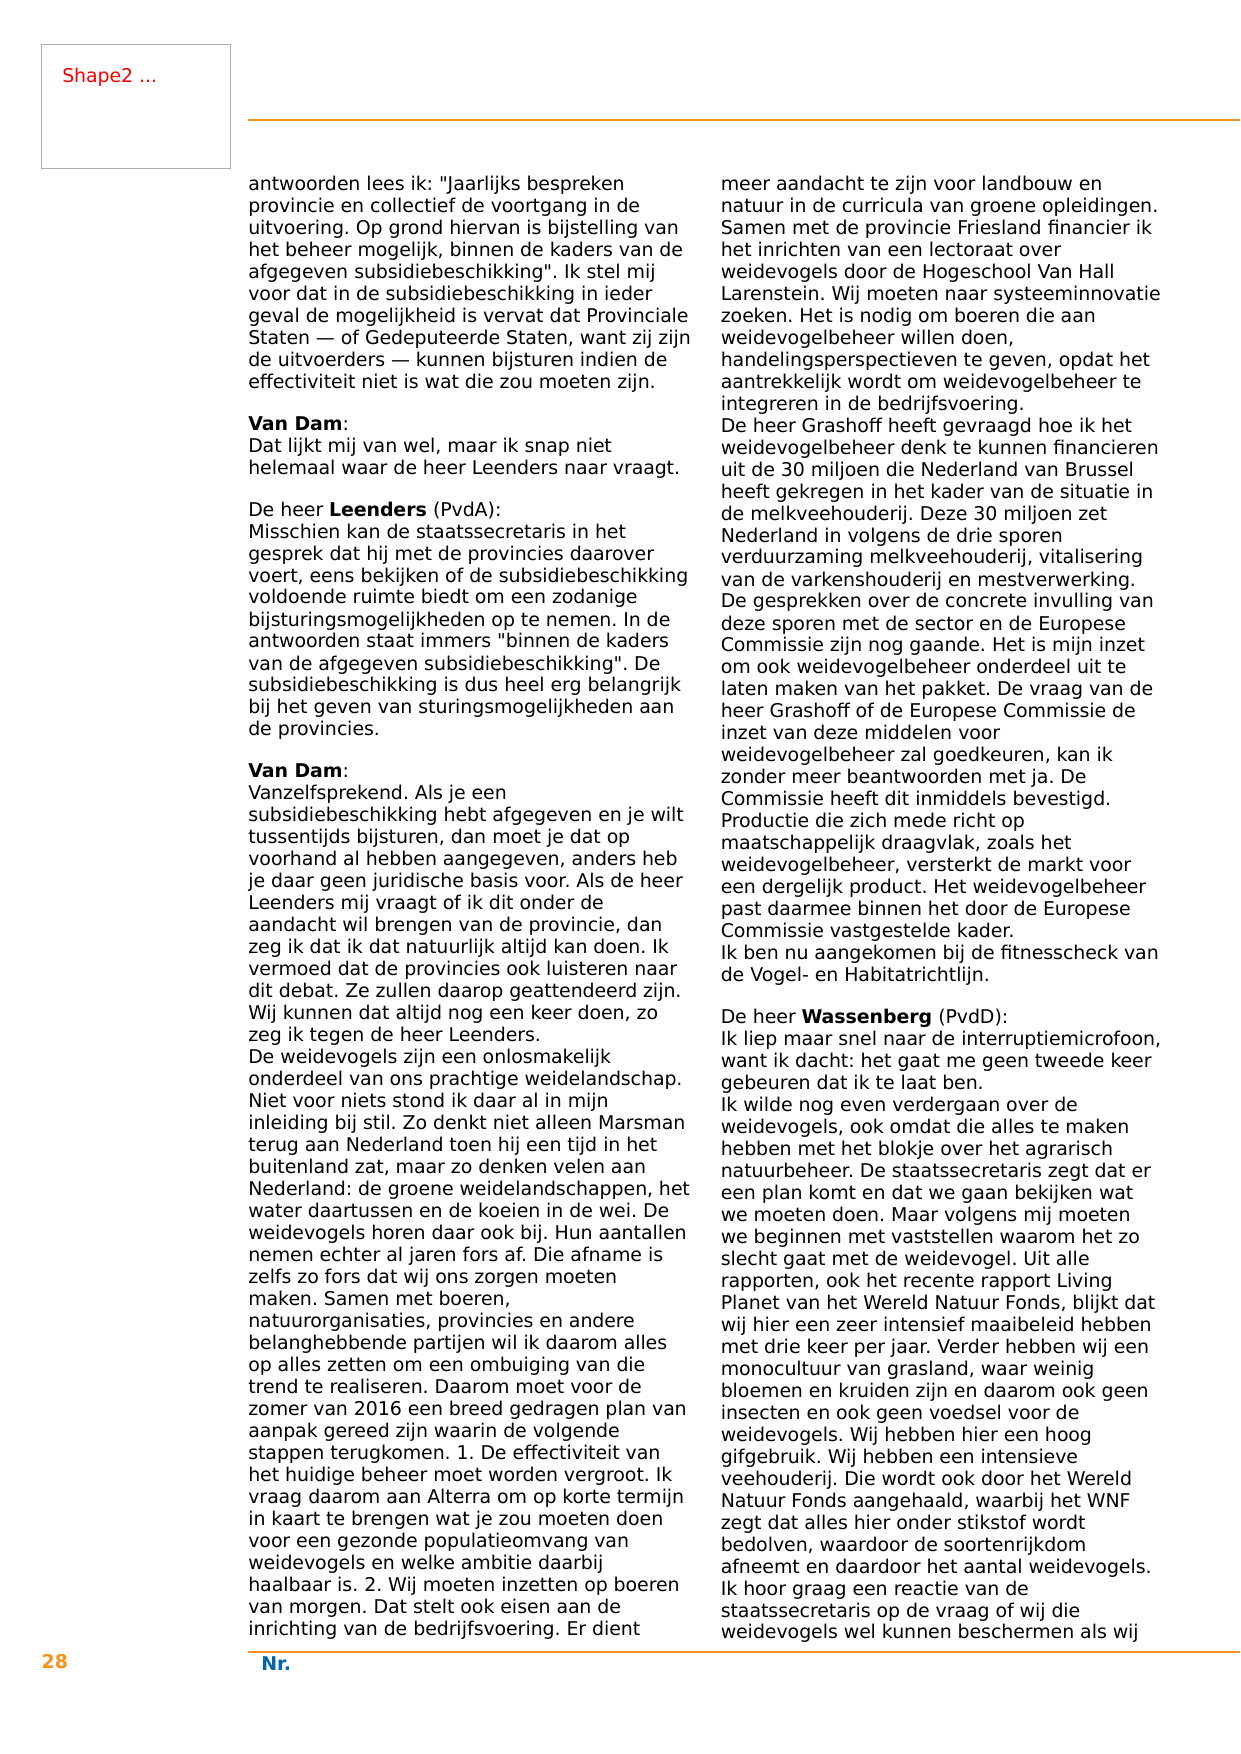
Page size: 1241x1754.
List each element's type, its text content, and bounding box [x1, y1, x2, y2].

text De heer Leenders (PvdA): [248, 498, 691, 521]
text De heer Grashoff heeft gevraagd hoe ik het weidevogelbeheer denk te kunnen financieren uit de 30 miljoen die Nederland van Brussel heeft gekregen in het kader van de situatie in de melkveehouderij. Deze 30 miljoen zet Nederland in volgens de drie sporen verduurzaming melkveehouderij, vitalisering van de varkenshouderij en mestverwerking. De gesprekken over de concrete invulling van deze sporen met de sector en de Europese Commissie zijn nog gaande. Het is mijn inzet om ook weidevogelbeheer onderdeel uit te laten maken van het pakket. De vraag van de heer Grashoff of de Europese Commissie de inzet van deze middelen voor weidevogelbeheer zal goedkeuren, kan ik zonder meer beantwoorden met ja. De Commissie heeft dit inmiddels bevestigd. Productie die zich mede richt op maatschappelijk draagvlak, zoals het weidevogelbeheer, versterkt de markt voor een dergelijk product. Het weidevogelbeheer past daarmee binnen het door de Europese Commissie vastgestelde kader. [721, 414, 1163, 942]
text Ik liep maar snel naar de interruptiemicrofoon, want ik dacht: het gaat me geen tweede keer gebeuren dat ik te laat ben. [721, 1028, 1163, 1094]
text Dat lijkt mij van wel, maar ik snap niet helemaal waar de heer Leenders naar vraagt. [248, 434, 691, 478]
text Van Dam: [248, 760, 691, 782]
text meer aandacht te zijn voor landbouw en natuur in de curricula van groene opleidingen. Samen met de provincie Friesland financier ik het inrichten van een lectoraat over weidevogels door de Hogeschool Van Hall Larenstein. Wij moeten naar systeeminnovatie zoeken. Het is nodig om boeren die aan weidevogelbeheer willen doen, handelingsperspectieven te geven, opdat het aantrekkelijk wordt om weidevogelbeheer te integreren in de bedrijfsvoering. [721, 173, 1163, 414]
text Van Dam: [248, 413, 691, 434]
text Ik wilde nog even verdergaan over de weidevogels, ook omdat die alles te maken hebben met het blokje over het agrarisch natuurbeheer. De staatssecretaris zegt dat er een plan komt en dat we gaan bekijken wat we moeten doen. Maar volgens mij moeten we beginnen met vaststellen waarom het zo slecht gaat met de weidevogel. Uit alle rapporten, ook het recente rapport Living Planet van het Wereld Natuur Fonds‎, blijkt dat wij hier een zeer intensief maaibeleid hebben met drie keer per jaar. Verder hebben wij een monocultuur van grasland, waar weinig bloemen en kruiden zijn en daarom ook geen insecten en ook geen voedsel voor de weidevogels. Wij hebben hier een hoog gifgebruik. Wij hebben een intensieve veehouderij. Die wordt ook door het Wereld Natuur Fonds aangehaald, waarbij het WNF zegt dat alles hier onder stikstof wordt bedolven, waardoor de soortenrijkdom afneemt en daardoor het aantal weidevogels. Ik hoor graag een reactie van de staatssecretaris op de vraag of wij die weidevogels wel kunnen beschermen als wij [721, 1094, 1163, 1643]
text Ik ben nu aangekomen bij de fitnesscheck van de Vogel- en Habitatrichtlijn. [721, 942, 1163, 986]
text De heer Wassenberg (PvdD): [721, 1006, 1163, 1028]
text antwoorden lees ik: "Jaarlijks bespreken provincie en collectief de voortgang in de uitvoering. Op grond hiervan is bijstelling van het beheer mogelijk, binnen de kaders van de afgegeven subsidiebeschikking". Ik stel mij voor dat in de subsidiebeschikking in ieder geval de mogelijkheid is vervat dat Provinciale Staten — of Gedeputeerde Staten, want zij zijn de uitvoerders — kunnen bijsturen indien de effectiviteit niet is wat die zou moeten zijn. [248, 173, 691, 393]
text Vanzelfsprekend. Als je een subsidiebeschikking hebt afgegeven en je wilt tussentijds bijsturen, dan moet je dat op voorhand al hebben aangegeven, anders heb je daar geen juridische basis voor. Als de heer Leenders mij vraagt of ik dit onder de aandacht wil brengen van de provincie, dan zeg ik dat ik dat natuurlijk altijd kan doen. Ik vermoed dat de provincies ook luisteren naar dit debat. Ze zullen daarop geattendeerd zijn. Wij kunnen dat altijd nog een keer doen, zo zeg ik tegen de heer Leenders. [248, 782, 691, 1046]
text De weidevogels zijn een onlosmakelijk onderdeel van ons prachtige weidelandschap. Niet voor niets stond ik daar al in mijn inleiding bij stil. Zo denkt niet alleen Marsman terug aan Nederland toen hij een tijd in het buitenland zat, maar zo denken velen aan Nederland: de groene weidelandschappen, het water daartussen en de koeien in de wei. De weidevogels horen daar ook bij. Hun aantallen nemen echter al jaren fors af. Die afname is zelfs zo fors dat wij ons zorgen moeten maken. Samen met boeren, natuurorganisaties, provincies en andere belanghebbende partijen wil ik daarom alles op alles zetten om een ombuiging van die trend te realiseren. Daarom moet voor de zomer van 2016 een breed gedragen plan van aanpak gereed zijn waarin de volgende stappen terugkomen. 1. De effectiviteit van het huidige beheer moet worden vergroot. Ik vraag daarom aan Alterra om op korte termijn in kaart te brengen wat je zou moeten doen voor een gezonde populatieomvang van weidevogels en welke ambitie daarbij haalbaar is. 2. Wij moeten inzetten op boeren van morgen. Dat stelt ook eisen aan de inrichting van de bedrijfsvoering. Er dient [248, 1046, 691, 1639]
text Misschien kan de staatssecretaris in het gesprek dat hij met de provincies daarover voert, eens bekijken of de subsidiebeschikking voldoende ruimte biedt om een zodanige bijsturingsmogelijkheden op te nemen. In de antwoorden staat immers "binnen de kaders van de afgegeven subsidiebeschikking". De subsidiebeschikking is dus heel erg belangrijk bij het geven van sturingsmogelijkheden aan de provincies. [248, 521, 691, 740]
